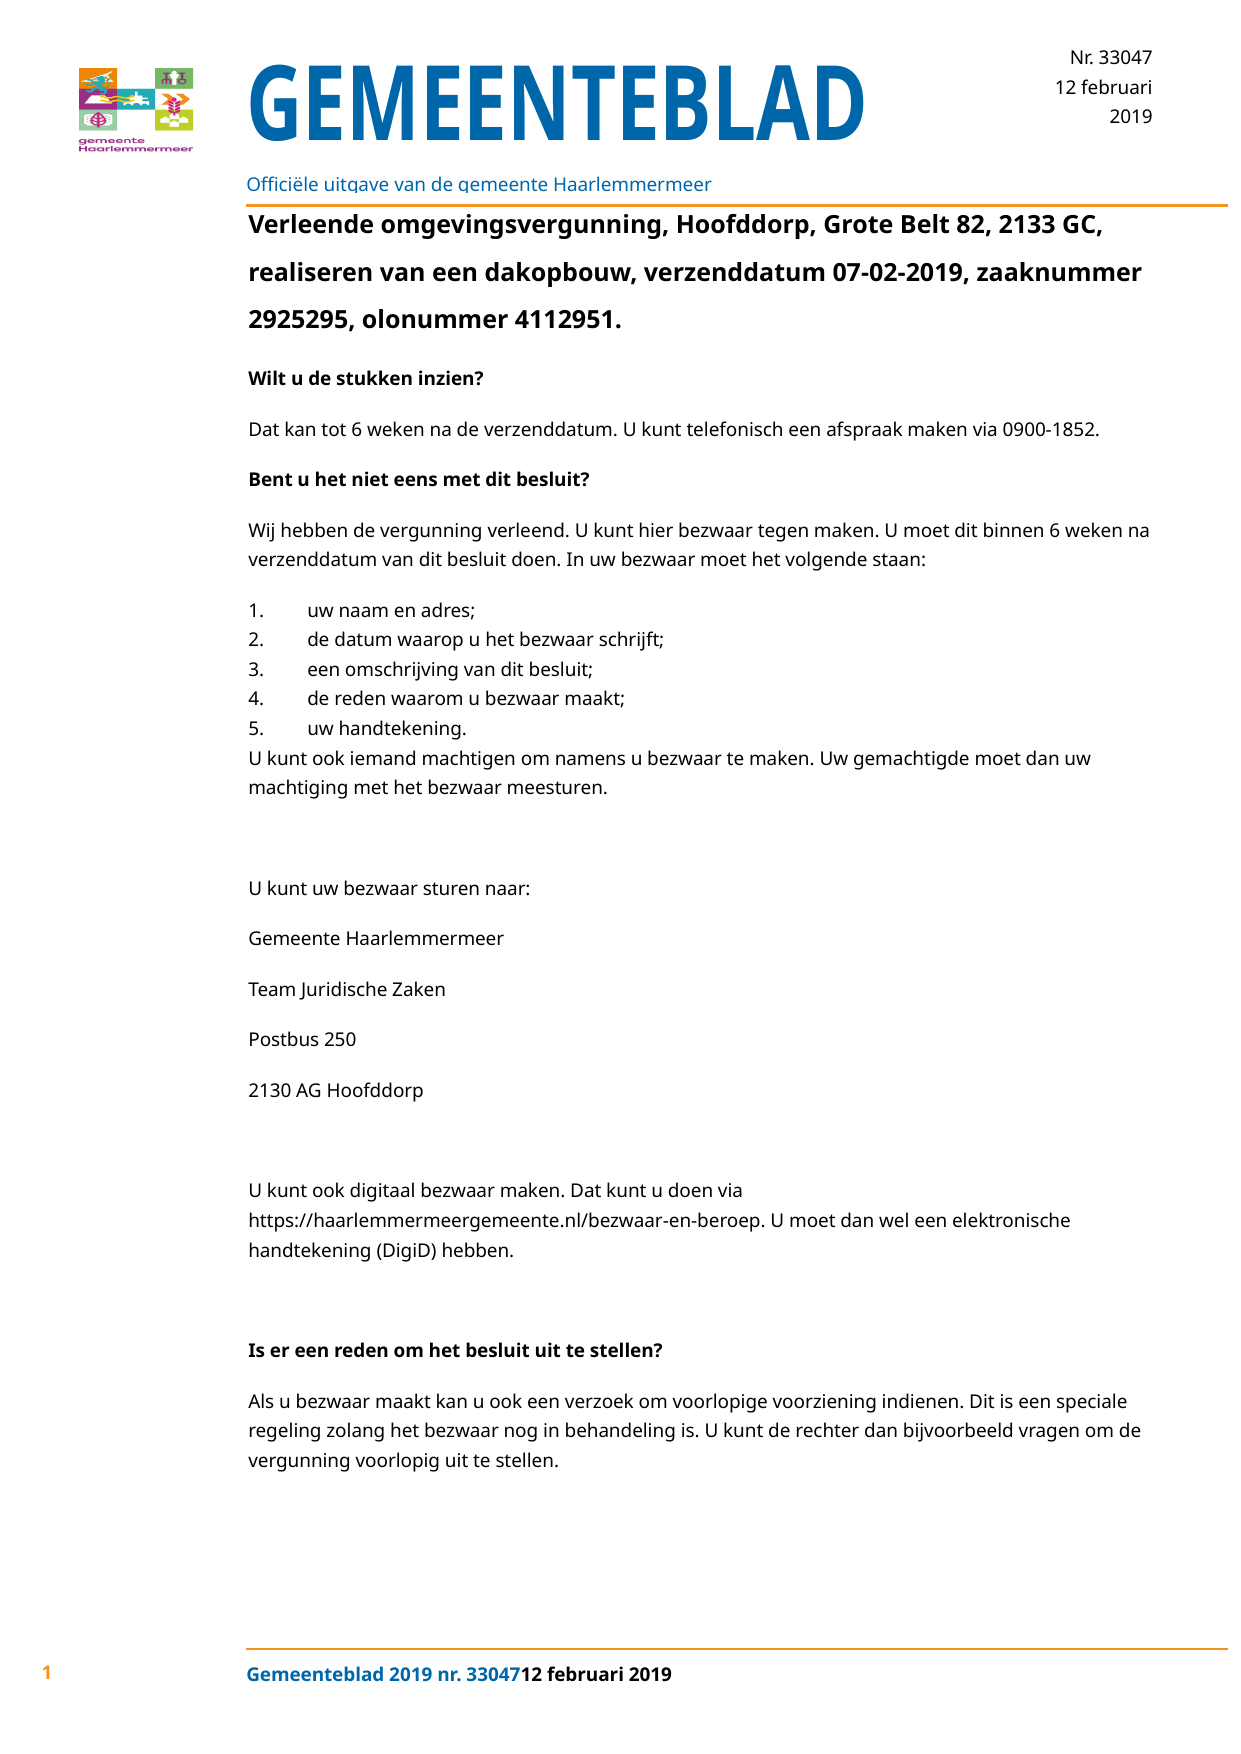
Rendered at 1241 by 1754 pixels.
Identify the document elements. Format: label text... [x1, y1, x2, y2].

text 2130 AG Hoofddorp [248, 1077, 1152, 1102]
list een omschrijving van dit besluit; [248, 656, 1152, 682]
text U kunt uw bezwaar sturen naar: [248, 875, 1152, 901]
list uw naam en adres; [248, 597, 1152, 622]
text Postbus 250 [248, 1026, 1152, 1052]
list de datum waarop u het bezwaar schrijft; [248, 626, 1152, 652]
text Dat kan tot 6 weken na de verzenddatum. U kunt telefonisch een afspraak maken via 0900-1852. [248, 416, 1152, 442]
text U kunt ook digitaal bezwaar maken. Dat kunt u doen via https://haarlemmermeergemeente.nl/bezwaar-en-beroep. U moet dan wel een elektronische handtekening (DigiD) hebben. [248, 1178, 1152, 1262]
text Wij hebben de vergunning verleend. U kunt hier bezwaar tegen maken. U moet dit binnen 6 weken na verzenddatum van dit besluit doen. In uw bezwaar moet het volgende staan: [248, 517, 1152, 572]
text Gemeente Haarlemmermeer [248, 926, 1152, 951]
text Bent u het niet eens met dit besluit? [248, 466, 1152, 492]
text Als u bezwaar maakt kan u ook een verzoek om voorlopige voorziening indienen. Dit is een speciale regeling zolang het bezwaar nog in behandeling is. U kunt de rechter dan bijvoorbeeld vragen om de vergunning voorlopig uit te stellen. [248, 1388, 1152, 1473]
list de reden waarom u bezwaar maakt; [248, 686, 1152, 711]
list uw handtekening. [248, 715, 1152, 741]
text U kunt ook iemand machtigen om namens u bezwaar te maken. Uw gemachtigde moet dan uw machtiging met het bezwaar meesturen. [248, 745, 1152, 800]
text Is er een reden om het besluit uit te stellen? [248, 1338, 1152, 1363]
text Verleende omgevingsvergunning, Hoofddorp, Grote Belt 82, 2133 GC, realiseren van een dakopbouw, verzenddatum 07-02-2019, zaaknummer 2925295, olonummer 4112951. [248, 207, 1152, 336]
text Team Juridische Zaken [248, 976, 1152, 1002]
text Wilt u de stukken inzien? [248, 366, 1152, 391]
picture [41, 47, 231, 172]
